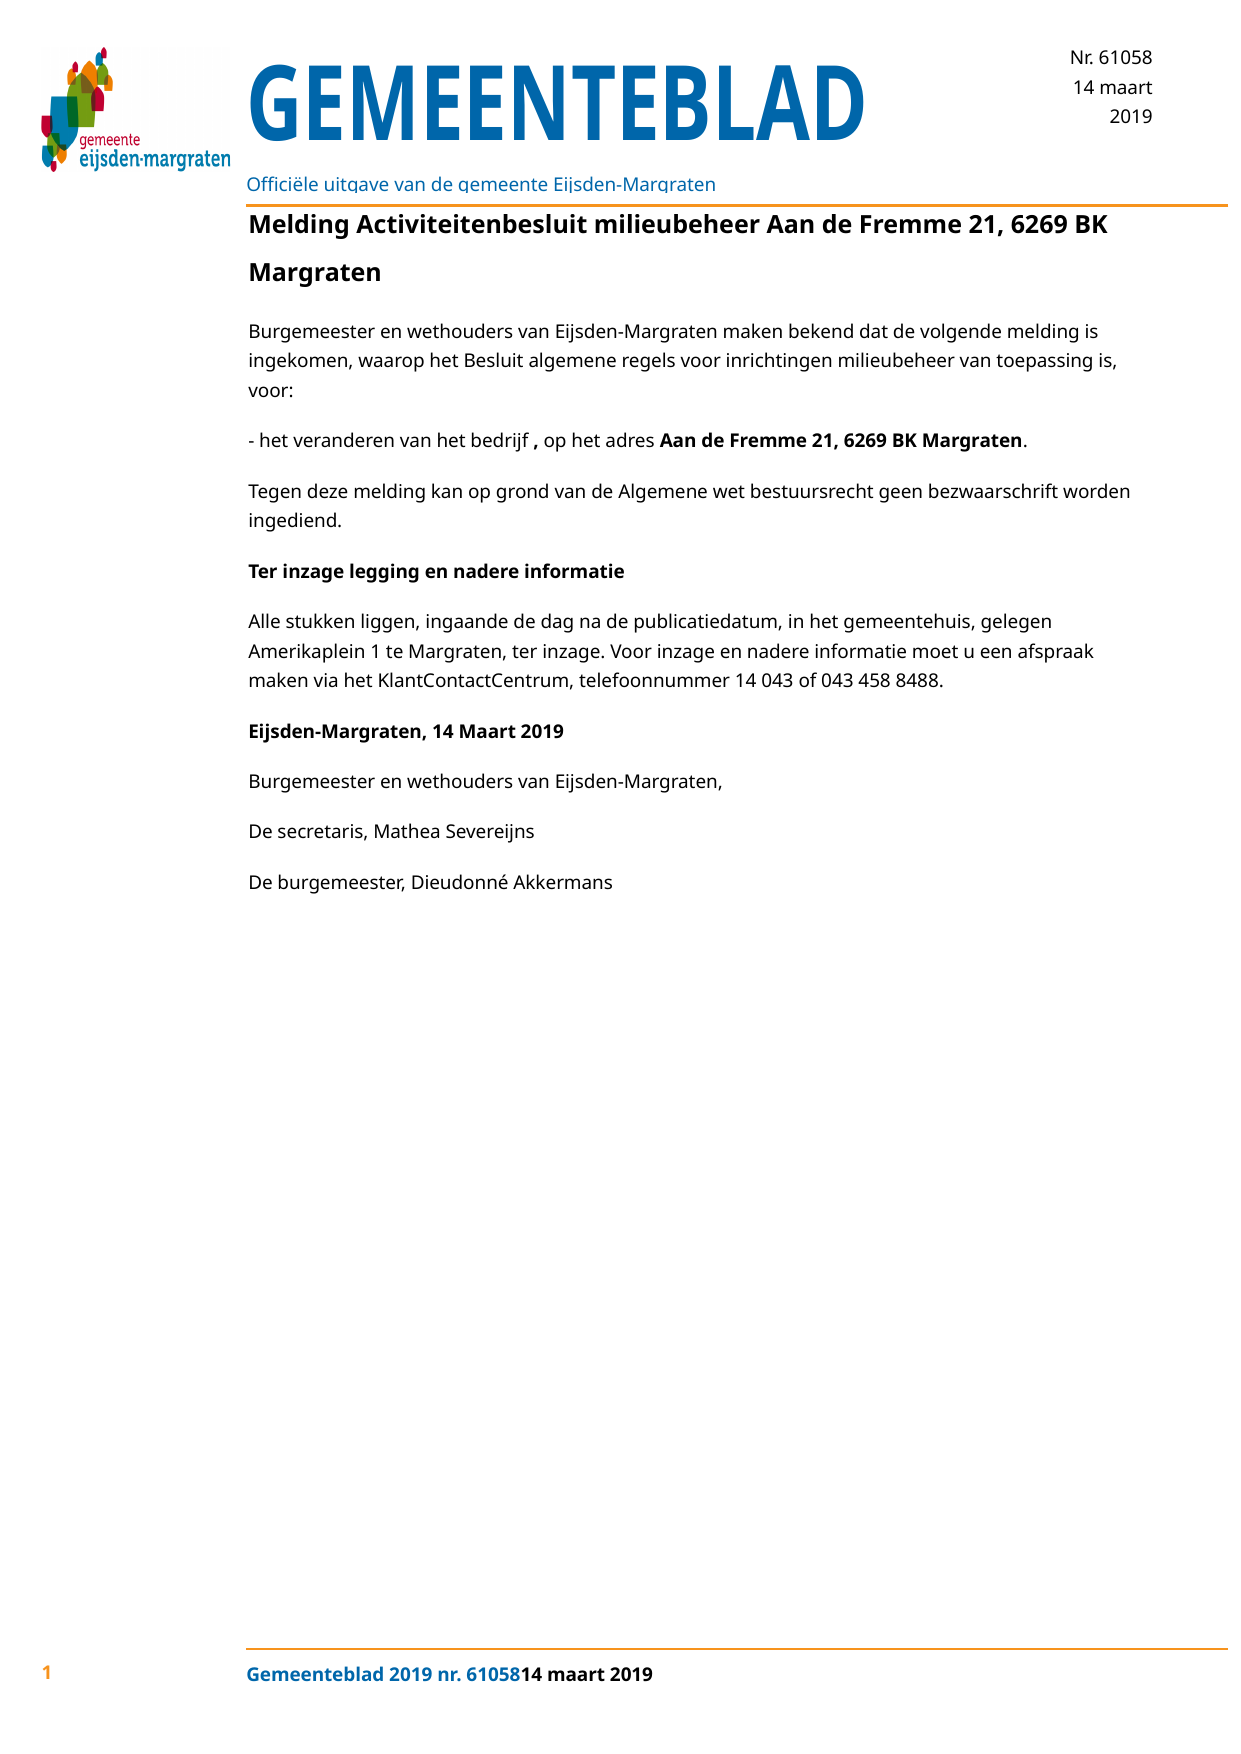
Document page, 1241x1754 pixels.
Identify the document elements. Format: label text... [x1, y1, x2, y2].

text - het veranderen van het bedrijf , op het adres Aan de Fremme 21, 6269 BK Margraten. [248, 427, 1152, 453]
text Eijsden-Margraten, 14 Maart 2019 [248, 718, 1152, 744]
text Melding Activiteitenbesluit milieubeheer Aan de Fremme 21, 6269 BK Margraten [248, 207, 1152, 288]
text Burgemeester en wethouders van Eijsden-Margraten maken bekend dat de volgende melding is ingekomen, waarop het Besluit algemene regels voor inrichtingen milieubeheer van toepassing is, voor: [248, 318, 1152, 403]
text Alle stukken liggen, ingaande de dag na de publicatiedatum, in het gemeentehuis, gelegen Amerikaplein 1 te Margraten, ter inzage. Voor inzage en nadere informatie moet u een afspraak maken via het KlantContactCentrum, telefoonnummer 14 043 of 043 458 8488. [248, 608, 1152, 693]
text Tegen deze melding kan op grond van de Algemene wet bestuursrecht geen bezwaarschrift worden ingediend. [248, 478, 1152, 533]
text Ter inzage legging en nadere informatie [248, 558, 1152, 584]
text De secretaris, Mathea Severeijns [248, 819, 1152, 844]
text De burgemeester, Dieudonné Akkermans [248, 869, 1152, 895]
text Burgemeester en wethouders van Eijsden-Margraten, [248, 768, 1152, 794]
picture [41, 47, 231, 172]
